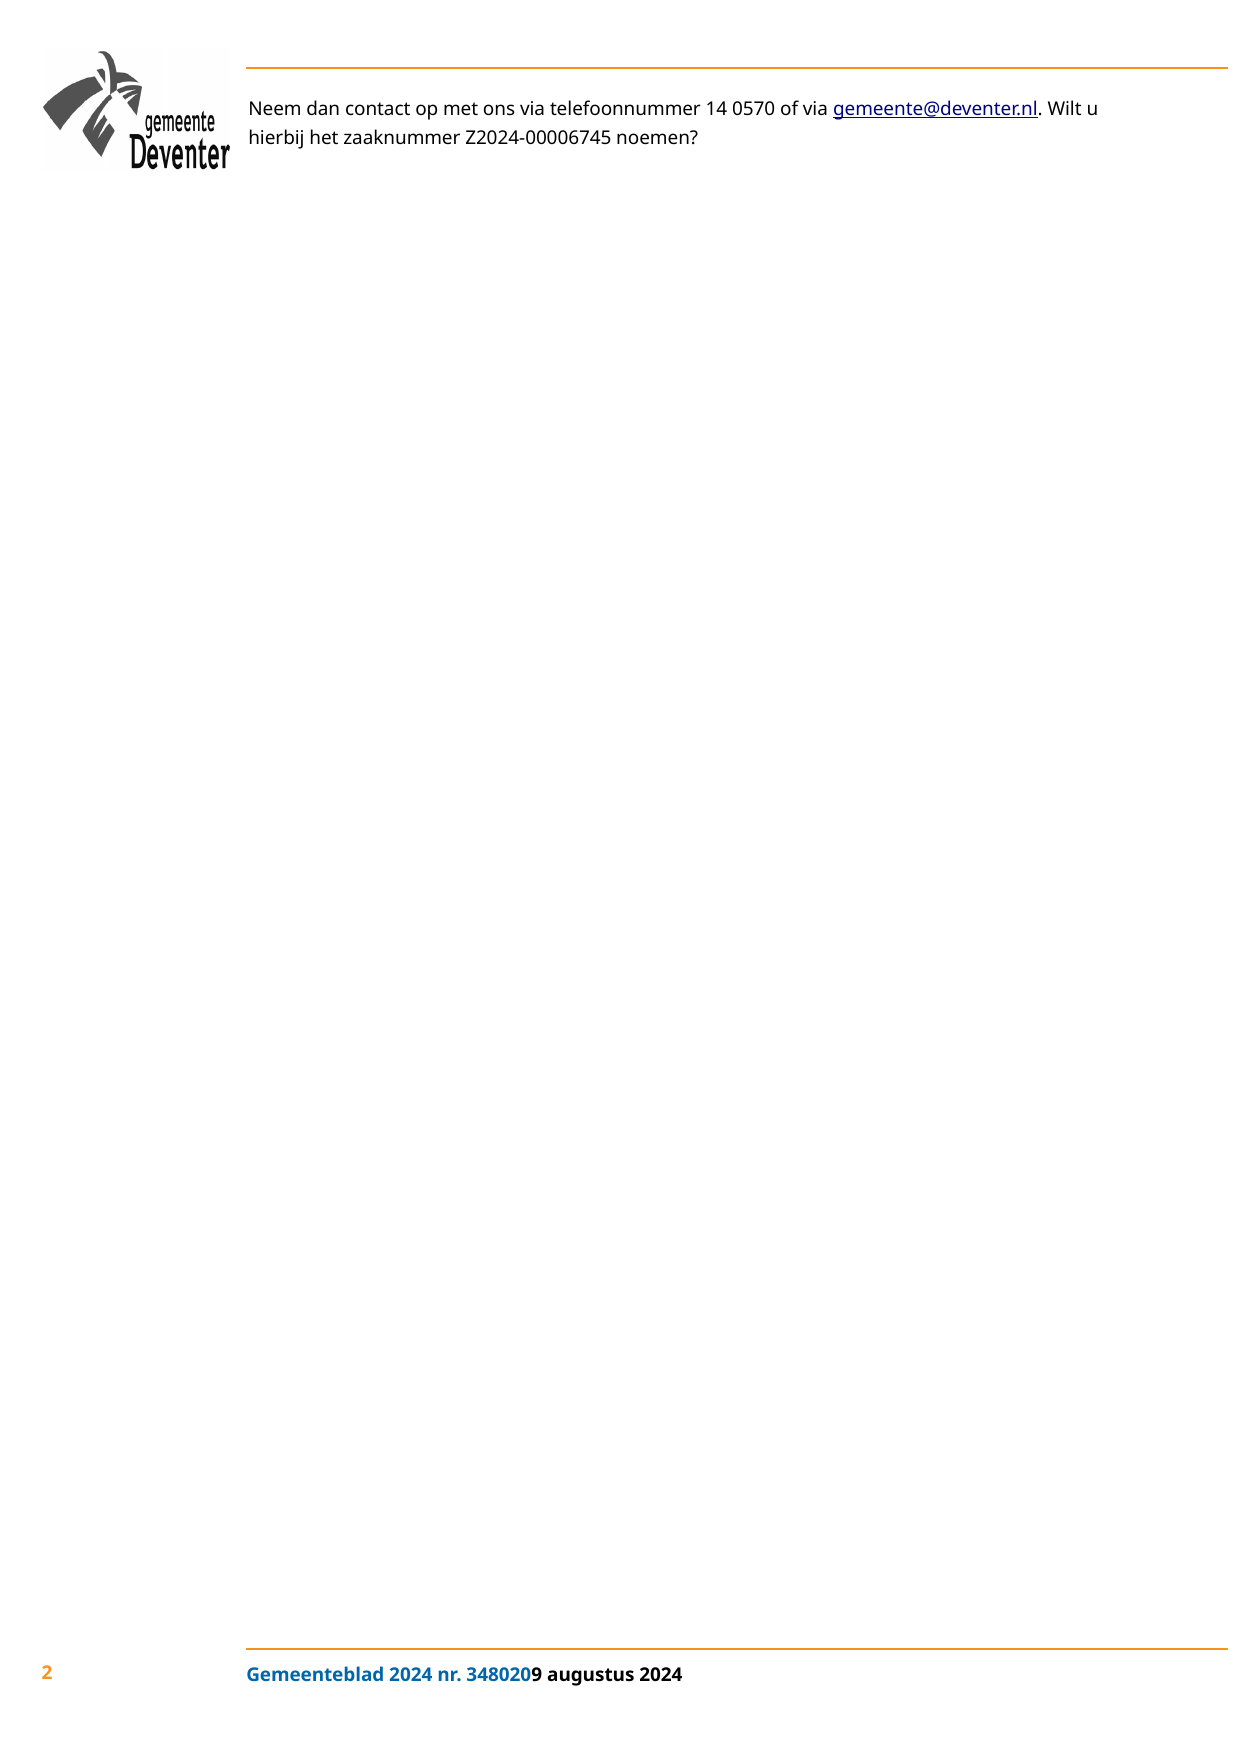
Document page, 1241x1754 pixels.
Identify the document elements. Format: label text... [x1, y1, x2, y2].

picture [41, 47, 231, 172]
text Neem dan contact op met ons via telefoonnummer 14 0570 of via gemeente@deventer.nl. Wilt u hierbij het zaaknummer Z2024-00006745 noemen? [248, 95, 1152, 150]
